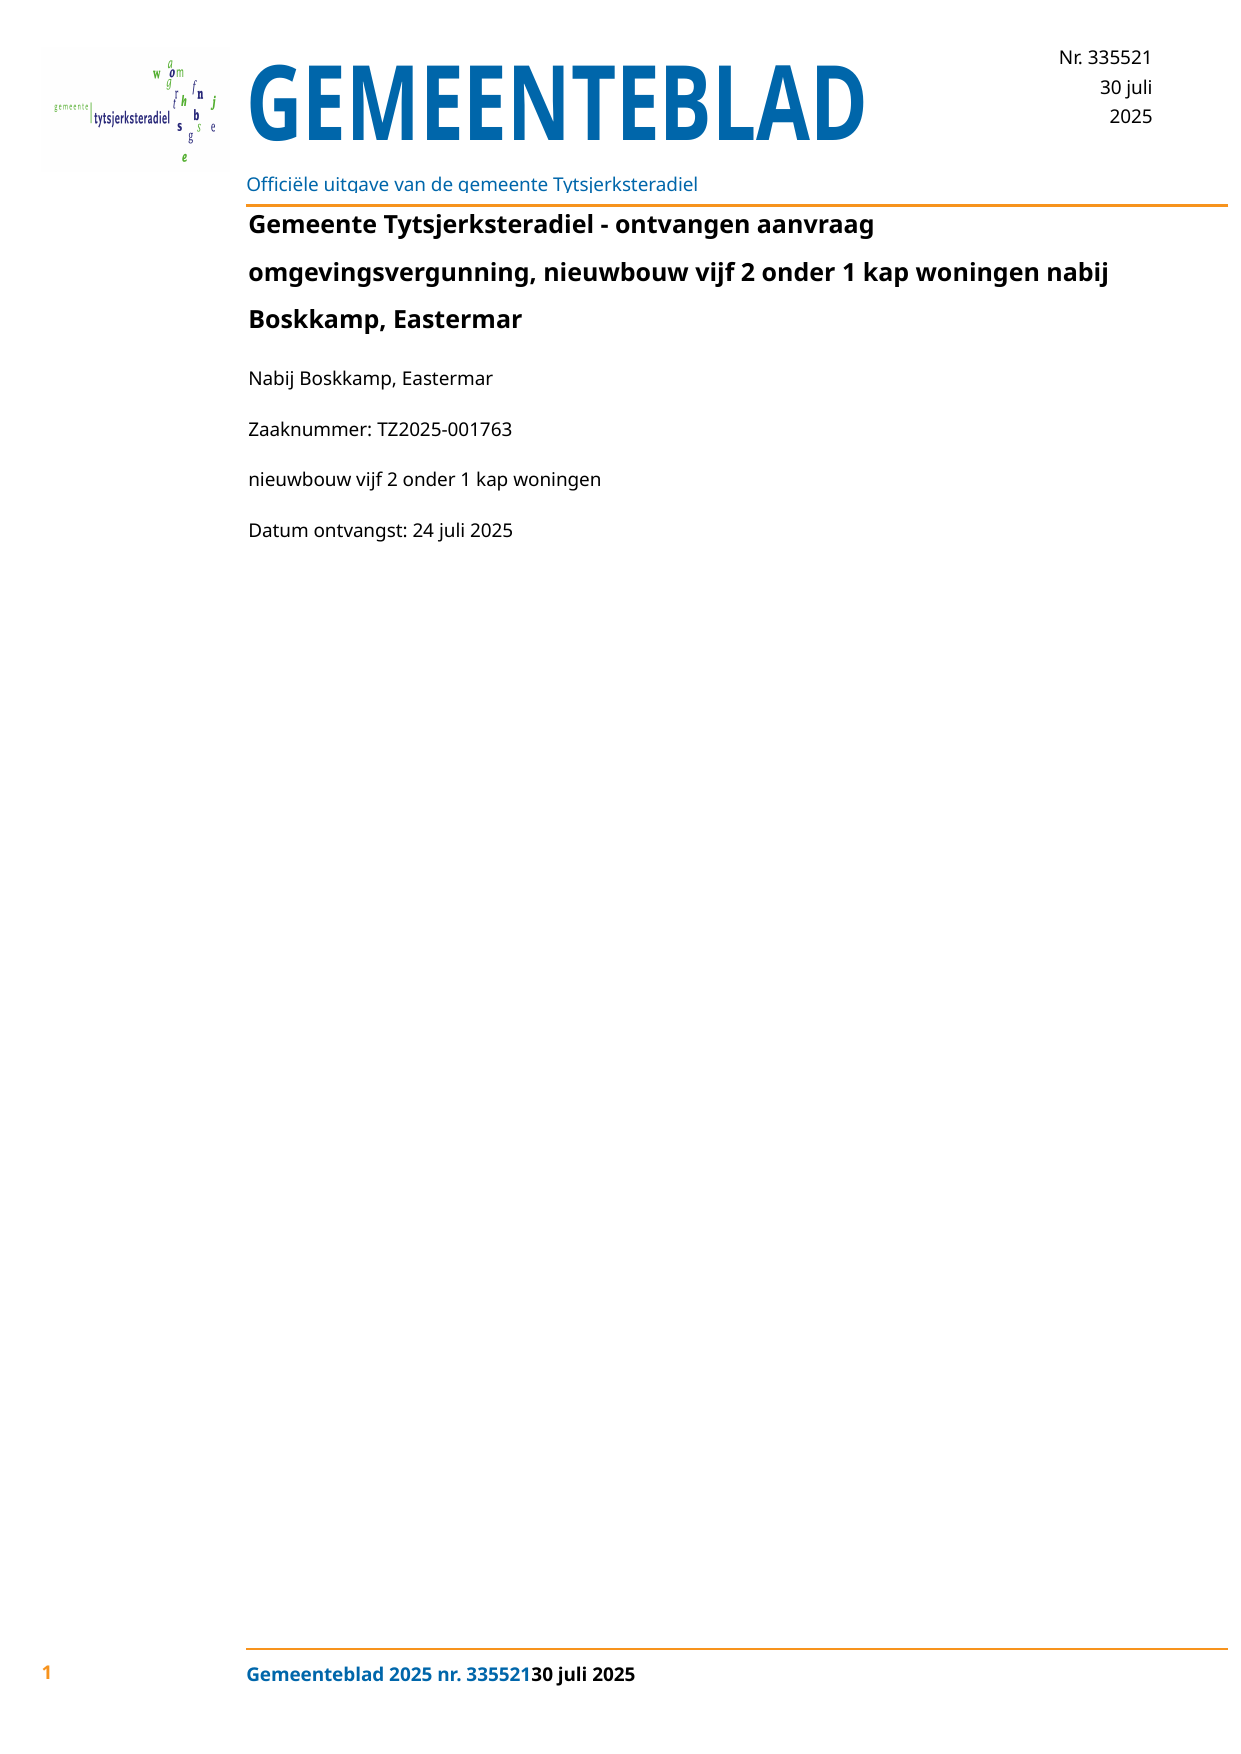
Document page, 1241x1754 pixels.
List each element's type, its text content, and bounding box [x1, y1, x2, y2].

text Gemeente Tytsjerksteradiel - ontvangen aanvraag omgevingsvergunning, nieuwbouw vijf 2 onder 1 kap woningen nabij Boskkamp, Eastermar [248, 207, 1152, 336]
text Nabij Boskkamp, Eastermar [248, 366, 1152, 391]
text Datum ontvangst: 24 juli 2025 [248, 517, 1152, 542]
picture [41, 47, 231, 172]
text Zaaknummer: TZ2025-001763 [248, 416, 1152, 442]
text nieuwbouw vijf 2 onder 1 kap woningen [248, 466, 1152, 492]
